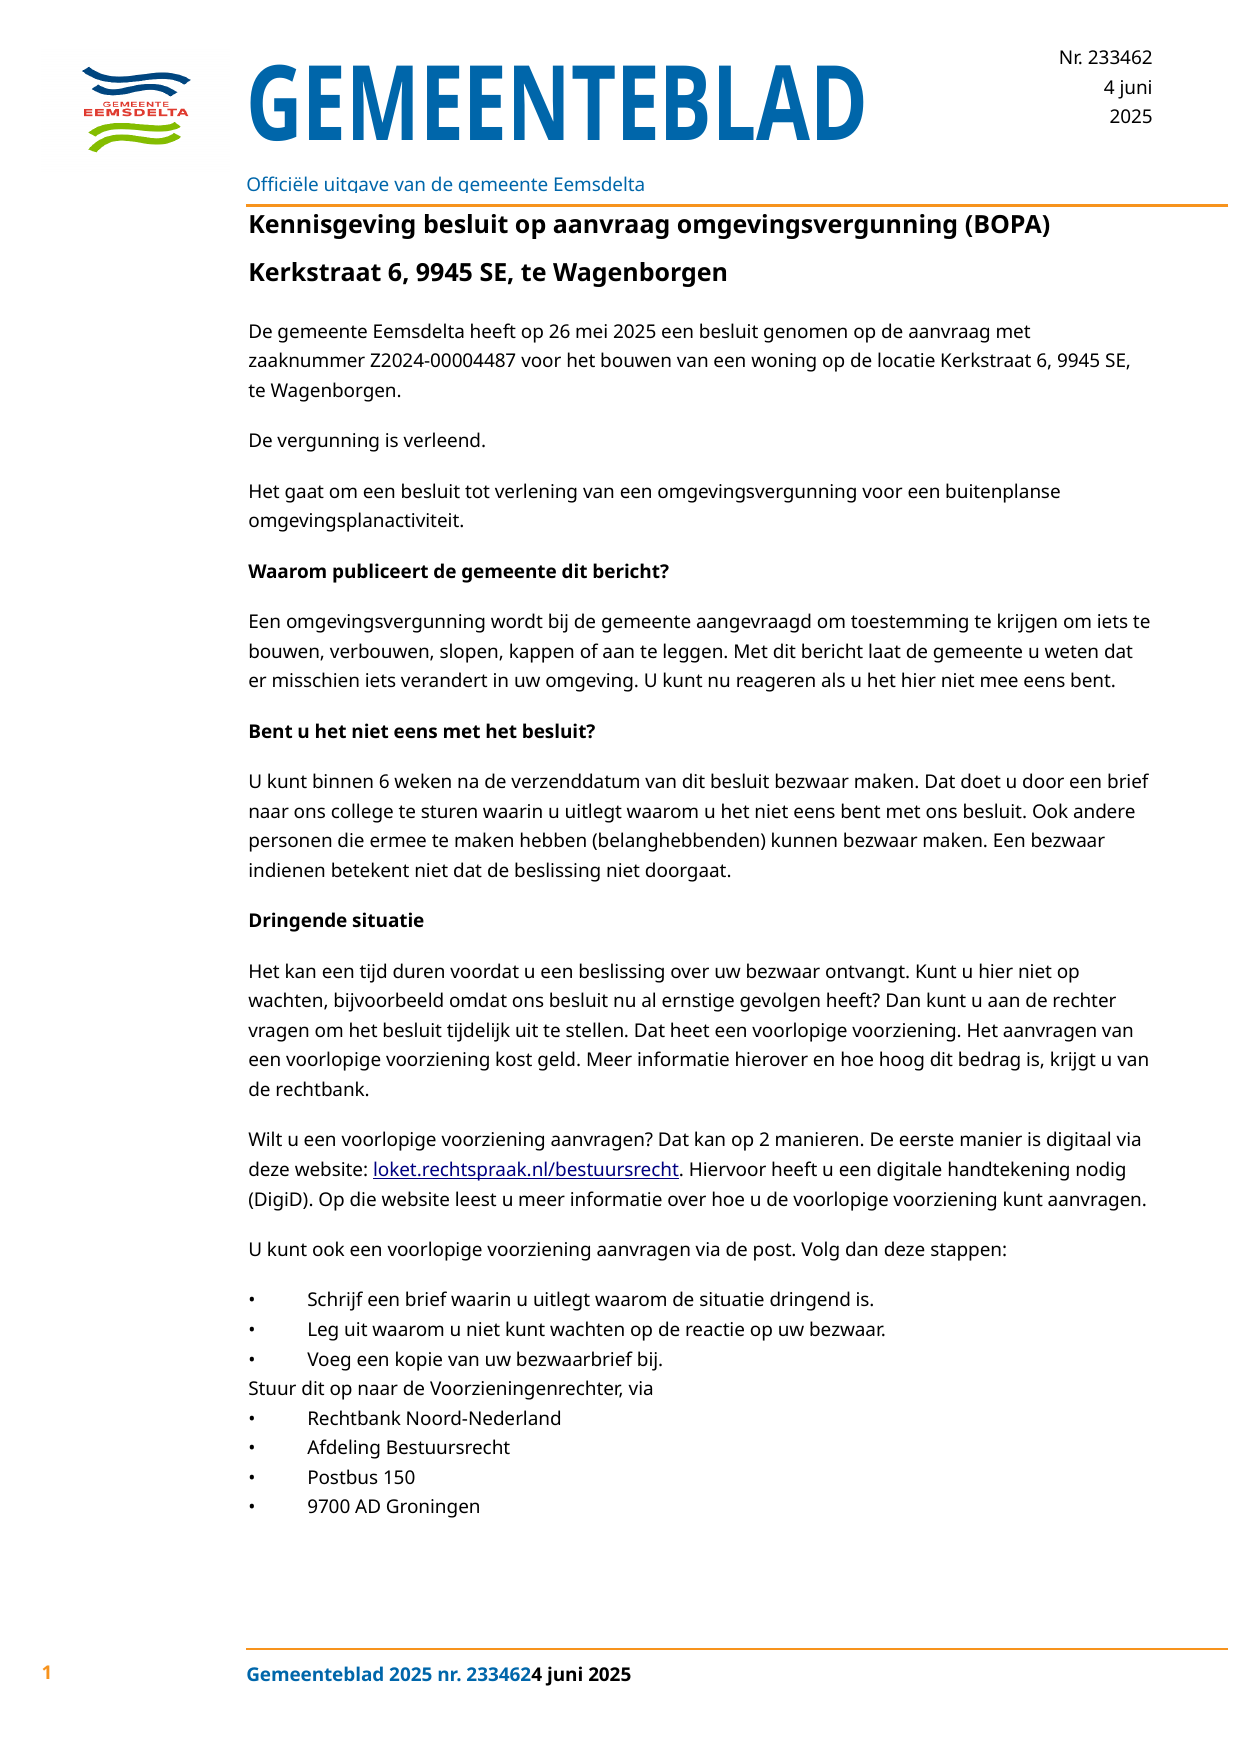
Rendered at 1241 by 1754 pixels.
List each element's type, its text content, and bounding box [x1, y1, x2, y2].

text U kunt ook een voorlopige voorziening aanvragen via de post. Volg dan deze stappen: [248, 1236, 1152, 1262]
list 9700 AD Groningen [248, 1494, 1152, 1519]
text Een omgevingsvergunning wordt bij de gemeente aangevraagd om toestemming te krijgen om iets te bouwen, verbouwen, slopen, kappen of aan te leggen. Met dit bericht laat de gemeente u weten dat er misschien iets verandert in uw omgeving. U kunt nu reageren als u het hier niet mee eens bent. [248, 608, 1152, 693]
text De vergunning is verleend. [248, 427, 1152, 453]
text Waarom publiceert de gemeente dit bericht? [248, 558, 1152, 584]
text U kunt binnen 6 weken na de verzenddatum van dit besluit bezwaar maken. Dat doet u door een brief naar ons college te sturen waarin u uitlegt waarom u het niet eens bent met ons besluit. Ook andere personen die ermee te maken hebben (belanghebbenden) kunnen bezwaar maken. Een bezwaar indienen betekent niet dat de beslissing niet doorgaat. [248, 768, 1152, 883]
text Stuur dit op naar de Voorzieningenrechter, via [248, 1375, 1152, 1401]
text Kennisgeving besluit op aanvraag omgevingsvergunning (BOPA) Kerkstraat 6, 9945 SE, te Wagenborgen [248, 207, 1152, 288]
text Dringende situatie [248, 907, 1152, 933]
text Wilt u een voorlopige voorziening aanvragen? Dat kan op 2 manieren. De eerste manier is digitaal via deze website: loket.rechtspraak.nl/bestuursrecht. Hiervoor heeft u een digitale handtekening nodig (DigiD). Op die website leest u meer informatie over hoe u de voorlopige voorziening kunt aanvragen. [248, 1127, 1152, 1212]
list Afdeling Bestuursrecht [248, 1434, 1152, 1460]
text Bent u het niet eens met het besluit? [248, 718, 1152, 744]
text Het gaat om een besluit tot verlening van een omgevingsvergunning voor een buitenplanse omgevingsplanactiviteit. [248, 478, 1152, 533]
list Schrijf een brief waarin u uitlegt waarom de situatie dringend is. [248, 1287, 1152, 1312]
list Rechtbank Noord-Nederland [248, 1405, 1152, 1431]
list Leg uit waarom u niet kunt wachten op de reactie op uw bezwaar. [248, 1316, 1152, 1342]
list Postbus 150 [248, 1464, 1152, 1490]
picture [41, 47, 231, 172]
list Voeg een kopie van uw bezwaarbrief bij. [248, 1346, 1152, 1372]
text Het kan een tijd duren voordat u een beslissing over uw bezwaar ontvangt. Kunt u hier niet op wachten, bijvoorbeeld omdat ons besluit nu al ernstige gevolgen heeft? Dan kunt u aan de rechter vragen om het besluit tijdelijk uit te stellen. Dat heet een voorlopige voorziening. Het aanvragen van een voorlopige voorziening kost geld. Meer informatie hierover en hoe hoog dit bedrag is, krijgt u van de rechtbank. [248, 958, 1152, 1102]
text De gemeente Eemsdelta heeft op 26 mei 2025 een besluit genomen op de aanvraag met zaaknummer Z2024-00004487 voor het bouwen van een woning op de locatie Kerkstraat 6, 9945 SE, te Wagenborgen. [248, 318, 1152, 403]
